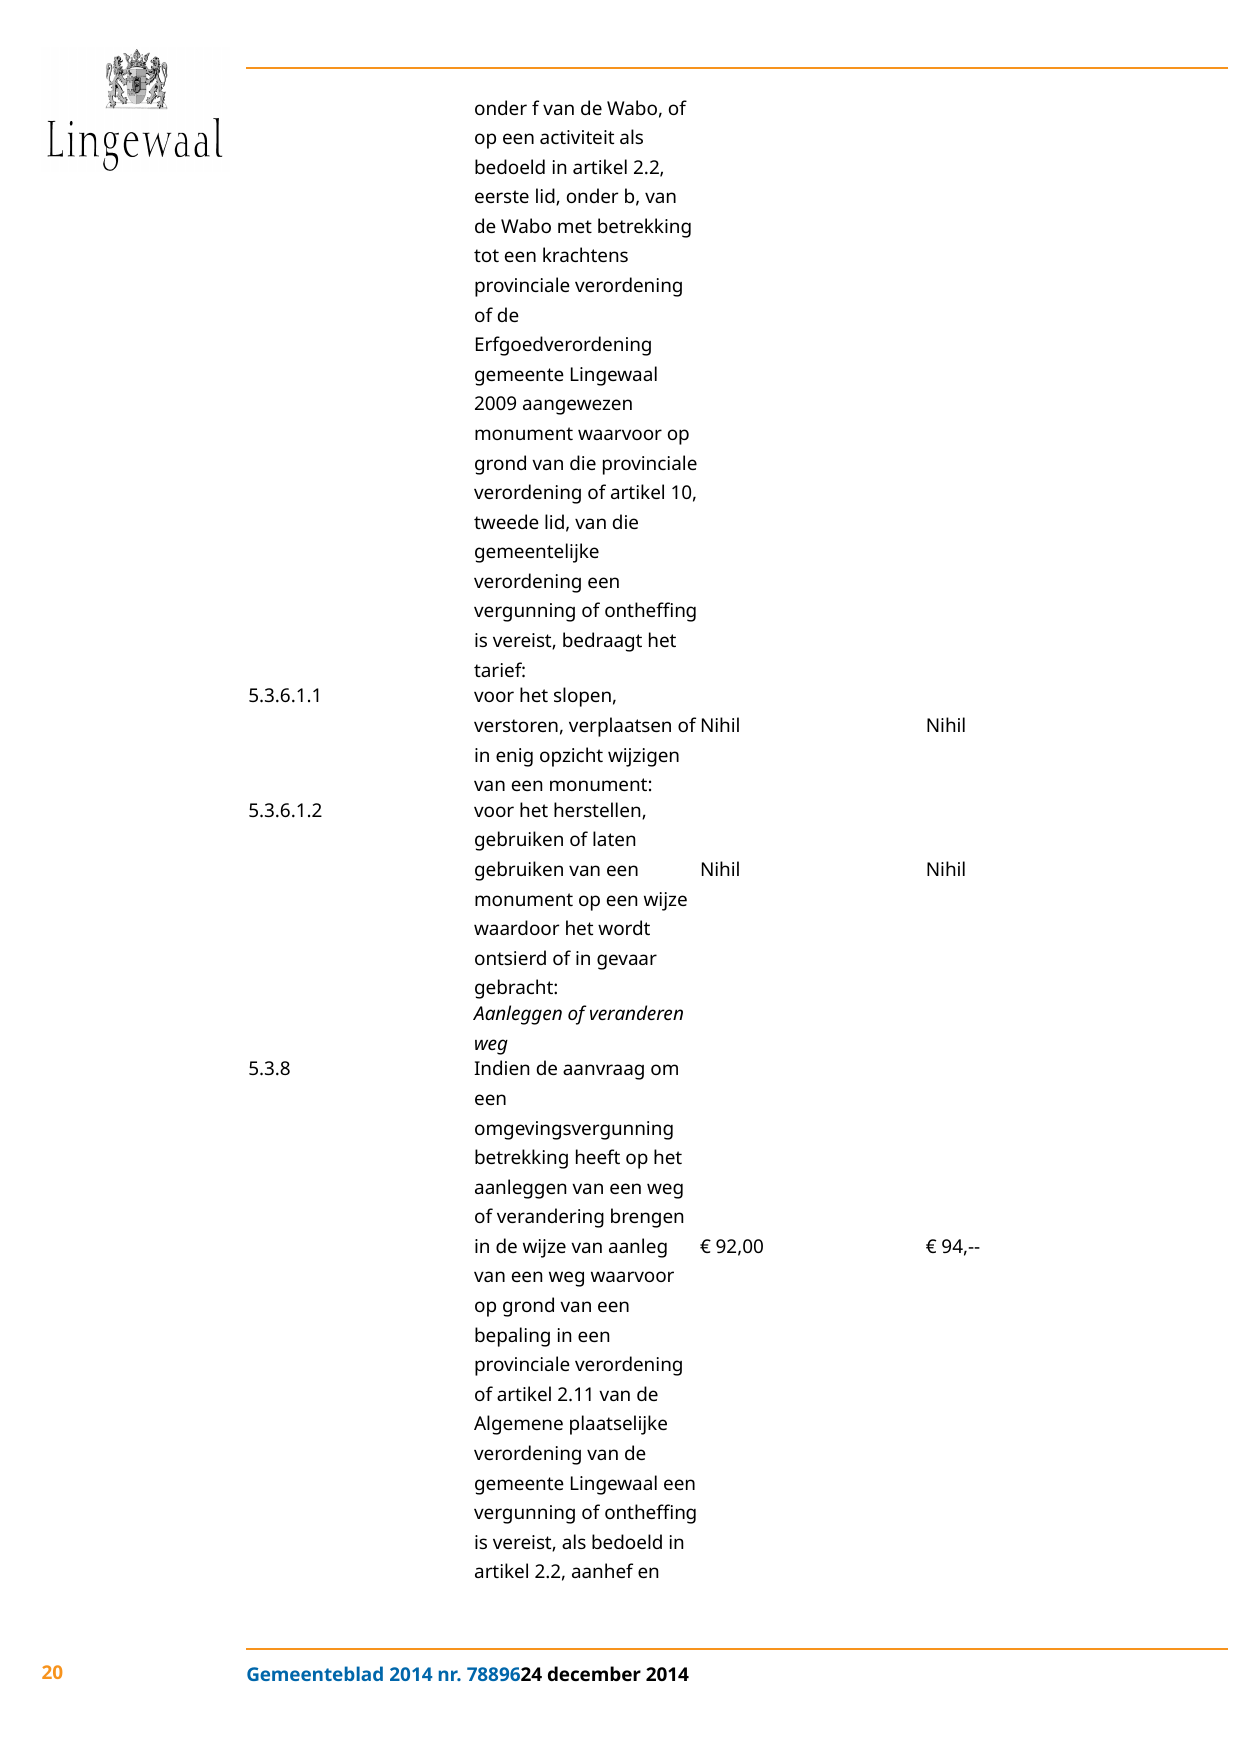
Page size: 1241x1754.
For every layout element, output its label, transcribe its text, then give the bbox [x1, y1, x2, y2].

table_cell Indien de aanvraag om een omgevingsvergunning betrekking heeft op het aanleggen van een weg of verandering brengen in de wijze van aanleg van een weg waarvoor op grond van een bepaling in een provinciale verordening of artikel 2.11 van de Algemene plaatselijke verordening van de gemeente Lingewaal een vergunning of ontheffing is vereist, als bedoeld in artikel 2.2, aanhef en [474, 1056, 700, 1584]
table_cell 5.3.8 [248, 1056, 474, 1584]
table_cell [700, 95, 926, 683]
table_cell voor het slopen, verstoren, verplaatsen of in enig opzicht wijzigen van een monument: [474, 683, 700, 797]
table_cell [700, 1000, 926, 1056]
picture [41, 47, 231, 172]
table_cell Nihil [700, 797, 926, 1000]
table_cell [926, 95, 1152, 683]
table_cell [248, 1000, 474, 1056]
table_cell Nihil [700, 683, 926, 797]
table_cell Nihil [926, 797, 1152, 1000]
table_cell Nihil [926, 683, 1152, 797]
table_cell € 94,-- [926, 1056, 1152, 1584]
table_cell 5.3.6.1.2 [248, 797, 474, 1000]
table_cell [248, 95, 474, 683]
table_cell 5.3.6.1.1 [248, 683, 474, 797]
table_cell onder f van de Wabo, of op een activiteit als bedoeld in artikel 2.2, eerste lid, onder b, van de Wabo met betrekking tot een krachtens provinciale verordening of de Erfgoedverordening gemeente Lingewaal 2009 aangewezen monument waarvoor op grond van die provinciale verordening of artikel 10, tweede lid, van die gemeentelijke verordening een vergunning of ontheffing is vereist, bedraagt het tarief: [474, 95, 700, 683]
table_cell voor het herstellen, gebruiken of laten gebruiken van een monument op een wijze waardoor het wordt ontsierd of in gevaar gebracht: [474, 797, 700, 1000]
table_cell € 92,00 [700, 1056, 926, 1584]
table_cell [926, 1000, 1152, 1056]
table_cell Aanleggen of veranderen weg [474, 1000, 700, 1056]
